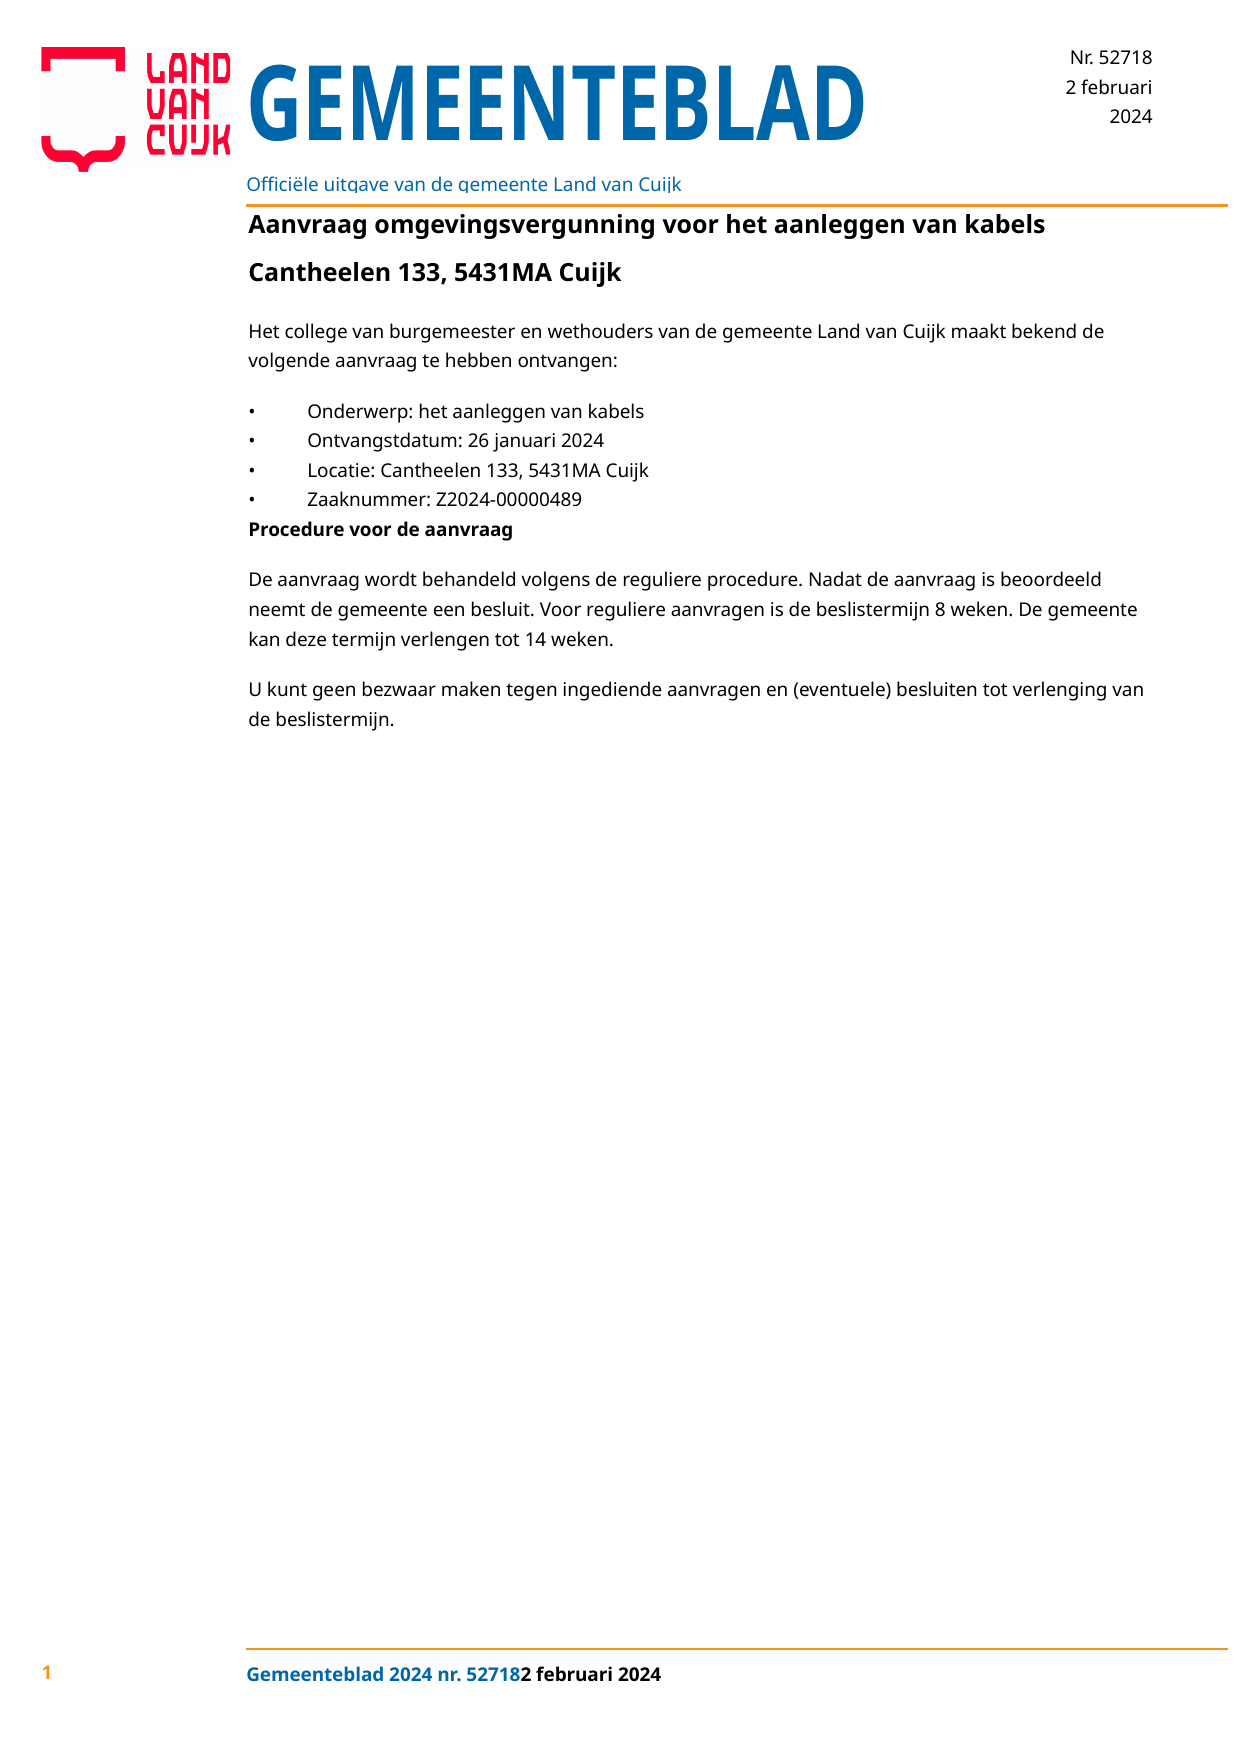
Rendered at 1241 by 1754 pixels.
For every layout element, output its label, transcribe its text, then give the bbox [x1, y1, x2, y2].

list Locatie: Cantheelen 133, 5431MA Cuijk [248, 457, 1152, 483]
text De aanvraag wordt behandeld volgens de reguliere procedure. Nadat de aanvraag is beoordeeld neemt de gemeente een besluit. Voor reguliere aanvragen is de beslistermijn 8 weken. De gemeente kan deze termijn verlengen tot 14 weken. [248, 567, 1152, 652]
text U kunt geen bezwaar maken tegen ingediende aanvragen en (eventuele) besluiten tot verlenging van de beslistermijn. [248, 676, 1152, 732]
text Het college van burgemeester en wethouders van de gemeente Land van Cuijk maakt bekend de volgende aanvraag te hebben ontvangen: [248, 318, 1152, 373]
text Aanvraag omgevingsvergunning voor het aanleggen van kabels Cantheelen 133, 5431MA Cuijk [248, 207, 1152, 288]
list Ontvangstdatum: 26 januari 2024 [248, 427, 1152, 453]
picture [41, 47, 231, 172]
list Onderwerp: het aanleggen van kabels [248, 398, 1152, 424]
text Procedure voor de aanvraag [248, 516, 1152, 542]
list Zaaknummer: Z2024-00000489 [248, 487, 1152, 512]
